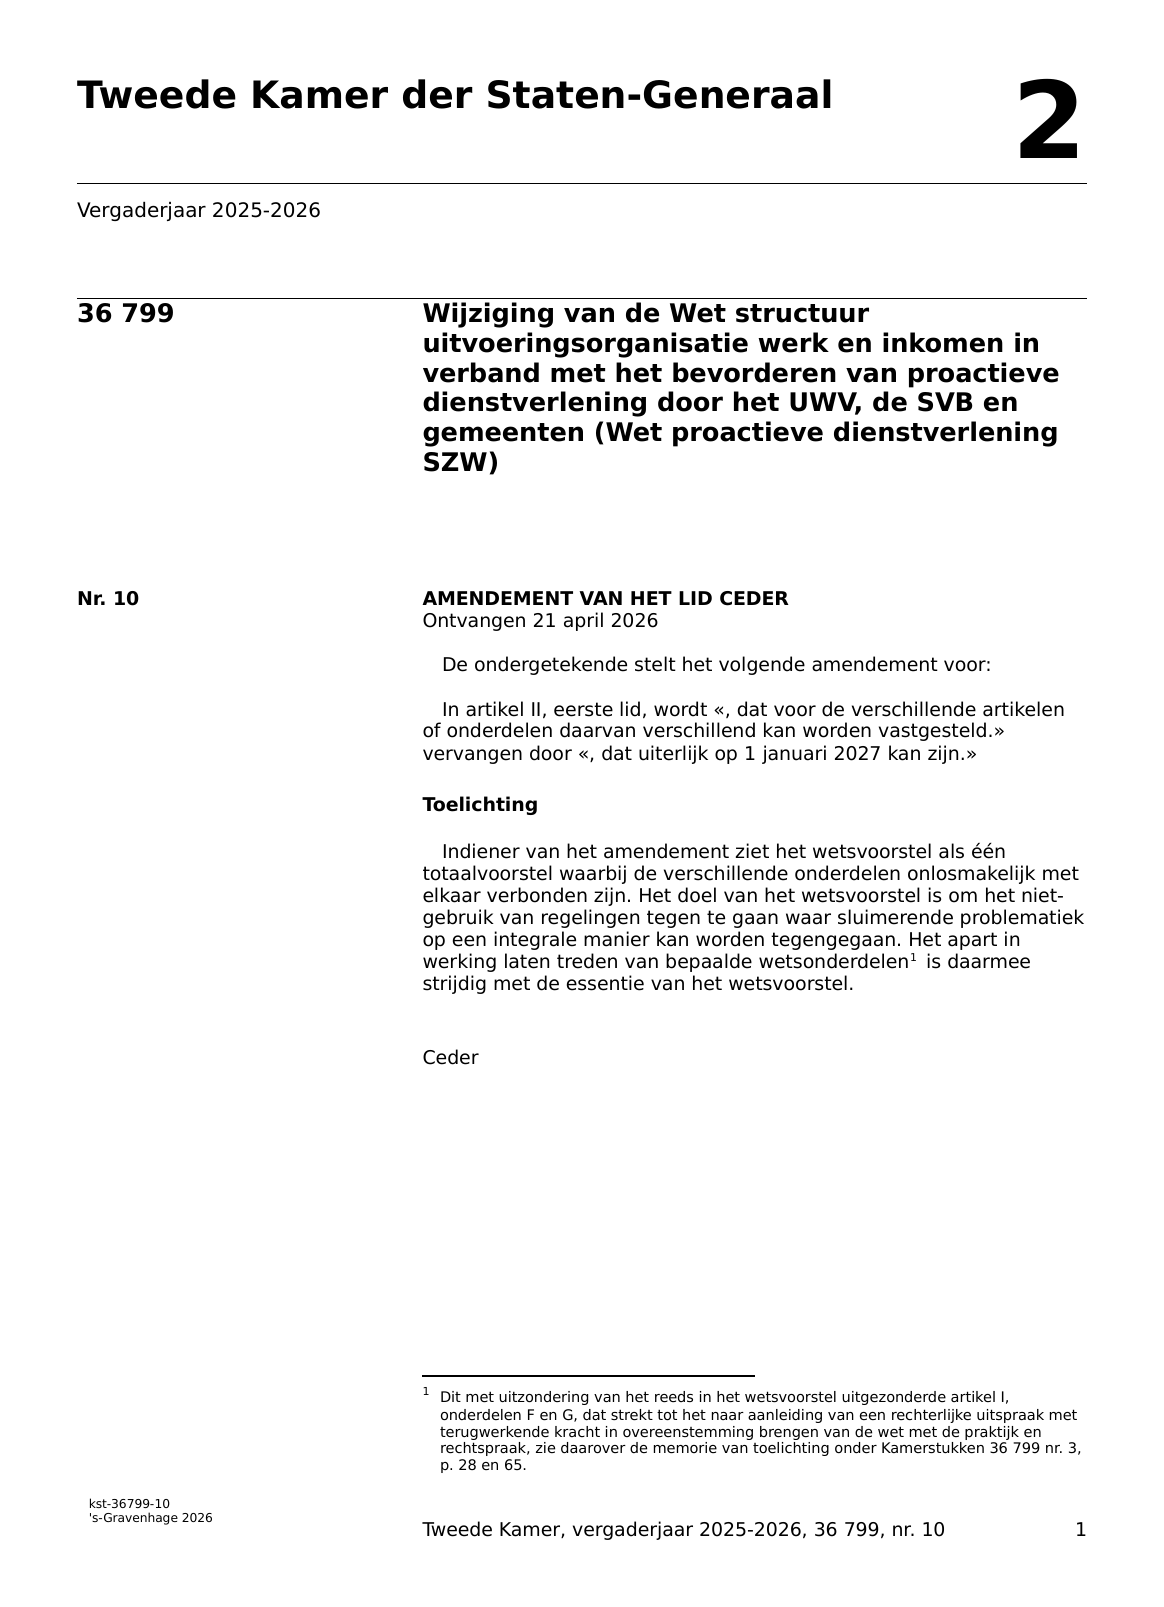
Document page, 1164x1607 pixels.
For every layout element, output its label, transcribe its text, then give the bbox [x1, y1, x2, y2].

subtitle Nr. 10 AMENDEMENT VAN HET LID CEDER [77, 588, 1087, 610]
subtitle Toelichting [422, 794, 1087, 816]
table_header 2 [886, 59, 1087, 183]
text Dit met uitzondering van het reeds in het wetsvoorstel uitgezonderde artikel I, onderdelen F en G, dat strekt tot het naar aanleiding van een rechterlijke uitspraak met terugwerkende kracht in overeenstemming brengen van de wet met de praktijk en rechtspraak, zie daarover de memorie van toelichting onder Kamerstukken 36 799 nr. 3, p. 28 en 65. [422, 1385, 1087, 1474]
text 's-Gravenhage 2026 [88, 1511, 323, 1525]
subtitle 36 799 Wijziging van de Wet structuur uitvoeringsorganisatie werk en inkomen in verband met het bevorderen van proactieve dienstverlening door het UWV, de SVB en gemeenten (Wet proactieve dienstverlening SZW) [77, 299, 1087, 477]
text Ceder [422, 1025, 1087, 1069]
text De ondergetekende stelt het volgende amendement voor: [422, 654, 1087, 676]
table_header Tweede Kamer der Staten-Generaal [77, 59, 886, 183]
text Ontvangen 21 april 2026 [422, 610, 1087, 632]
text Indiener van het amendement ziet het wetsvoorstel als één totaalvoorstel waarbij de verschillende onderdelen onlosmakelijk met elkaar verbonden zijn. Het doel van het wetsvoorstel is om het niet-gebruik van regelingen tegen te gaan waar sluimerende problematiek op een integrale manier kan worden tegengegaan. Het apart in werking laten treden van bepaalde wetsonderdelen is daarmee strijdig met de essentie van het wetsvoorstel. [422, 841, 1087, 995]
table_cell Vergaderjaar 2025-2026 [77, 184, 1087, 298]
text In artikel II, eerste lid, wordt «, dat voor de verschillende artikelen of onderdelen daarvan verschillend kan worden vastgesteld.» vervangen door «, dat uiterlijk op 1 januari 2027 kan zijn.» [422, 698, 1087, 764]
text kst-36799-10 [88, 1497, 323, 1511]
